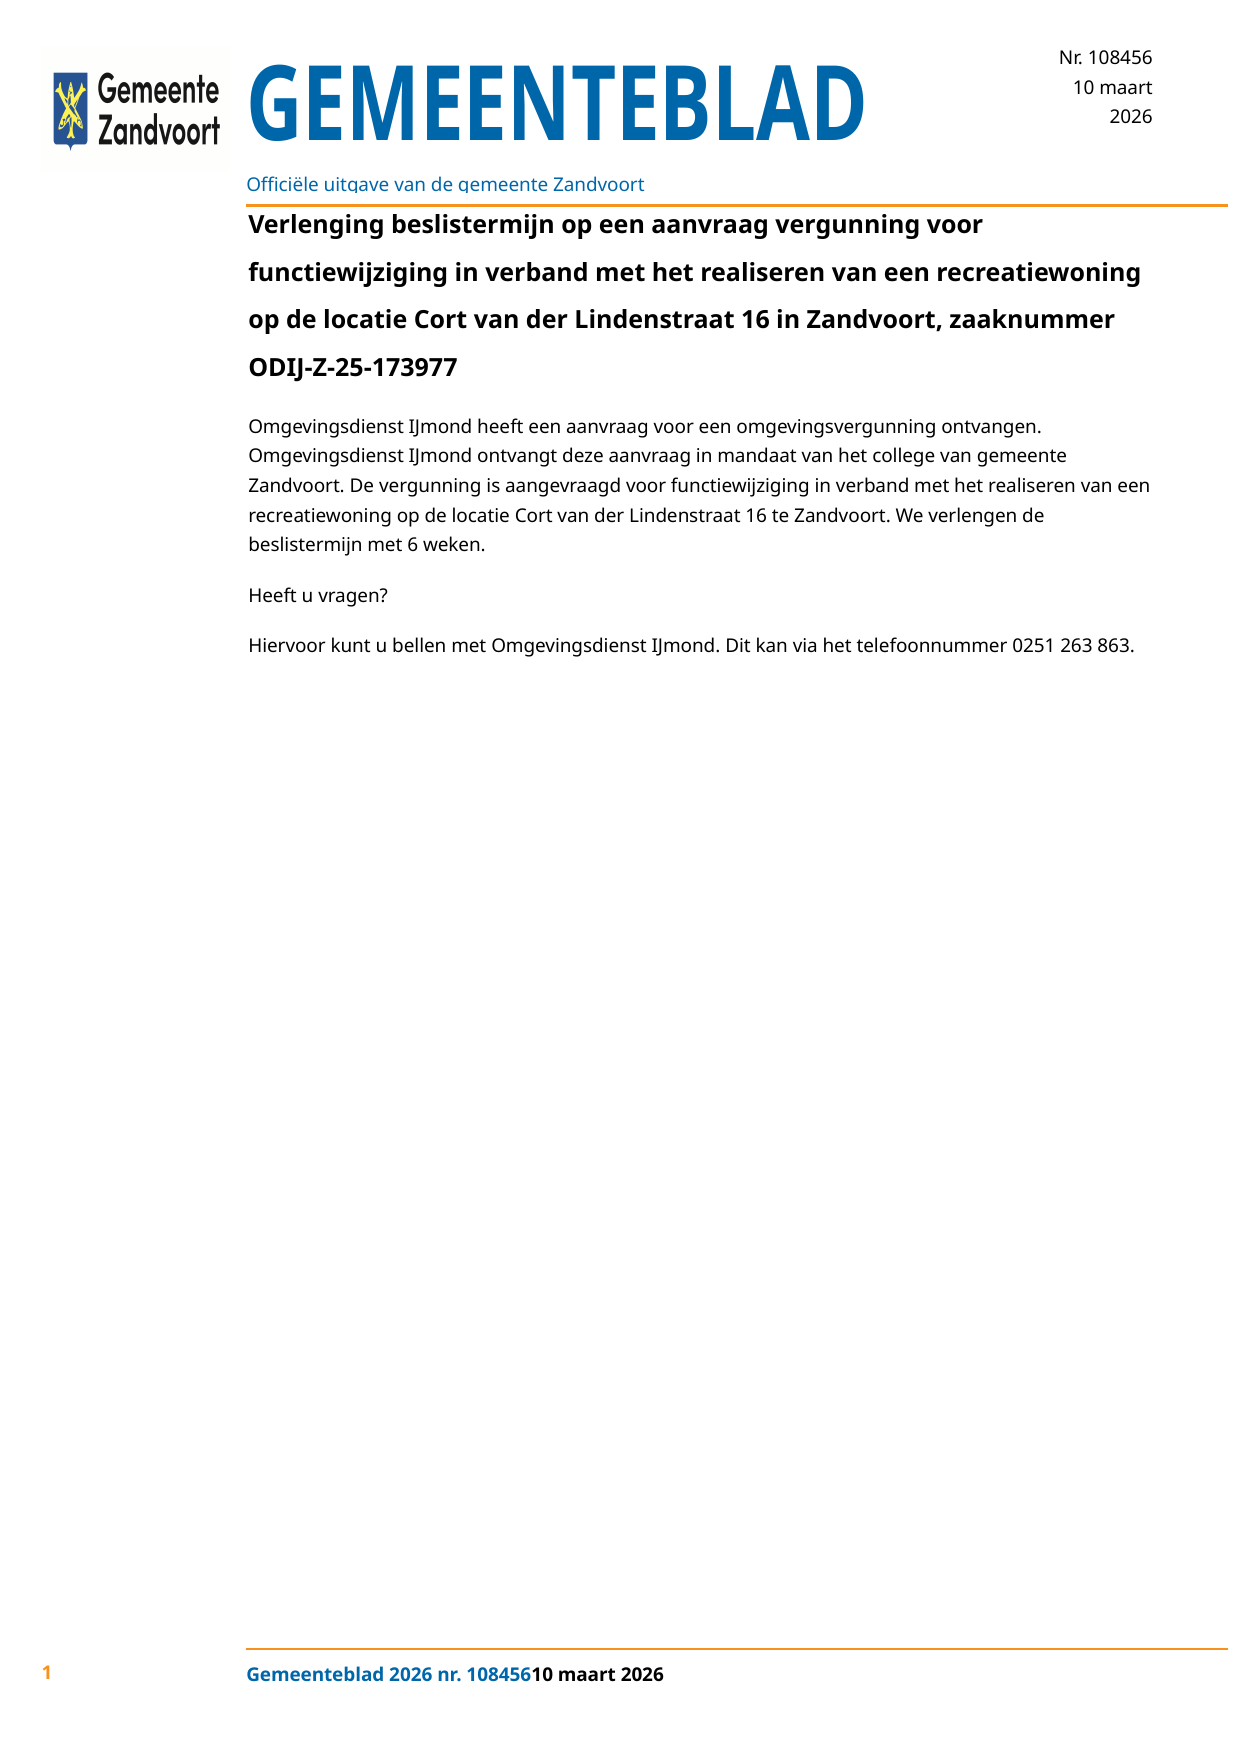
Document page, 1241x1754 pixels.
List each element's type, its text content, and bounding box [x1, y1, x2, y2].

text Heeft u vragen? [248, 582, 1152, 608]
text Hiervoor kunt u bellen met Omgevingsdienst IJmond. Dit kan via het telefoonnummer 0251 263 863. [248, 632, 1152, 658]
text Verlenging beslistermijn op een aanvraag vergunning voor functiewijziging in verband met het realiseren van een recreatiewoning op de locatie Cort van der Lindenstraat 16 in Zandvoort, zaaknummer ODIJ-Z-25-173977 [248, 207, 1152, 384]
text Omgevingsdienst IJmond heeft een aanvraag voor een omgevingsvergunning ontvangen. Omgevingsdienst IJmond ontvangt deze aanvraag in mandaat van het college van gemeente Zandvoort. De vergunning is aangevraagd voor functiewijziging in verband met het realiseren van een recreatiewoning op de locatie Cort van der Lindenstraat 16 te Zandvoort. We verlengen de beslistermijn met 6 weken. [248, 413, 1152, 557]
picture [41, 47, 231, 172]
